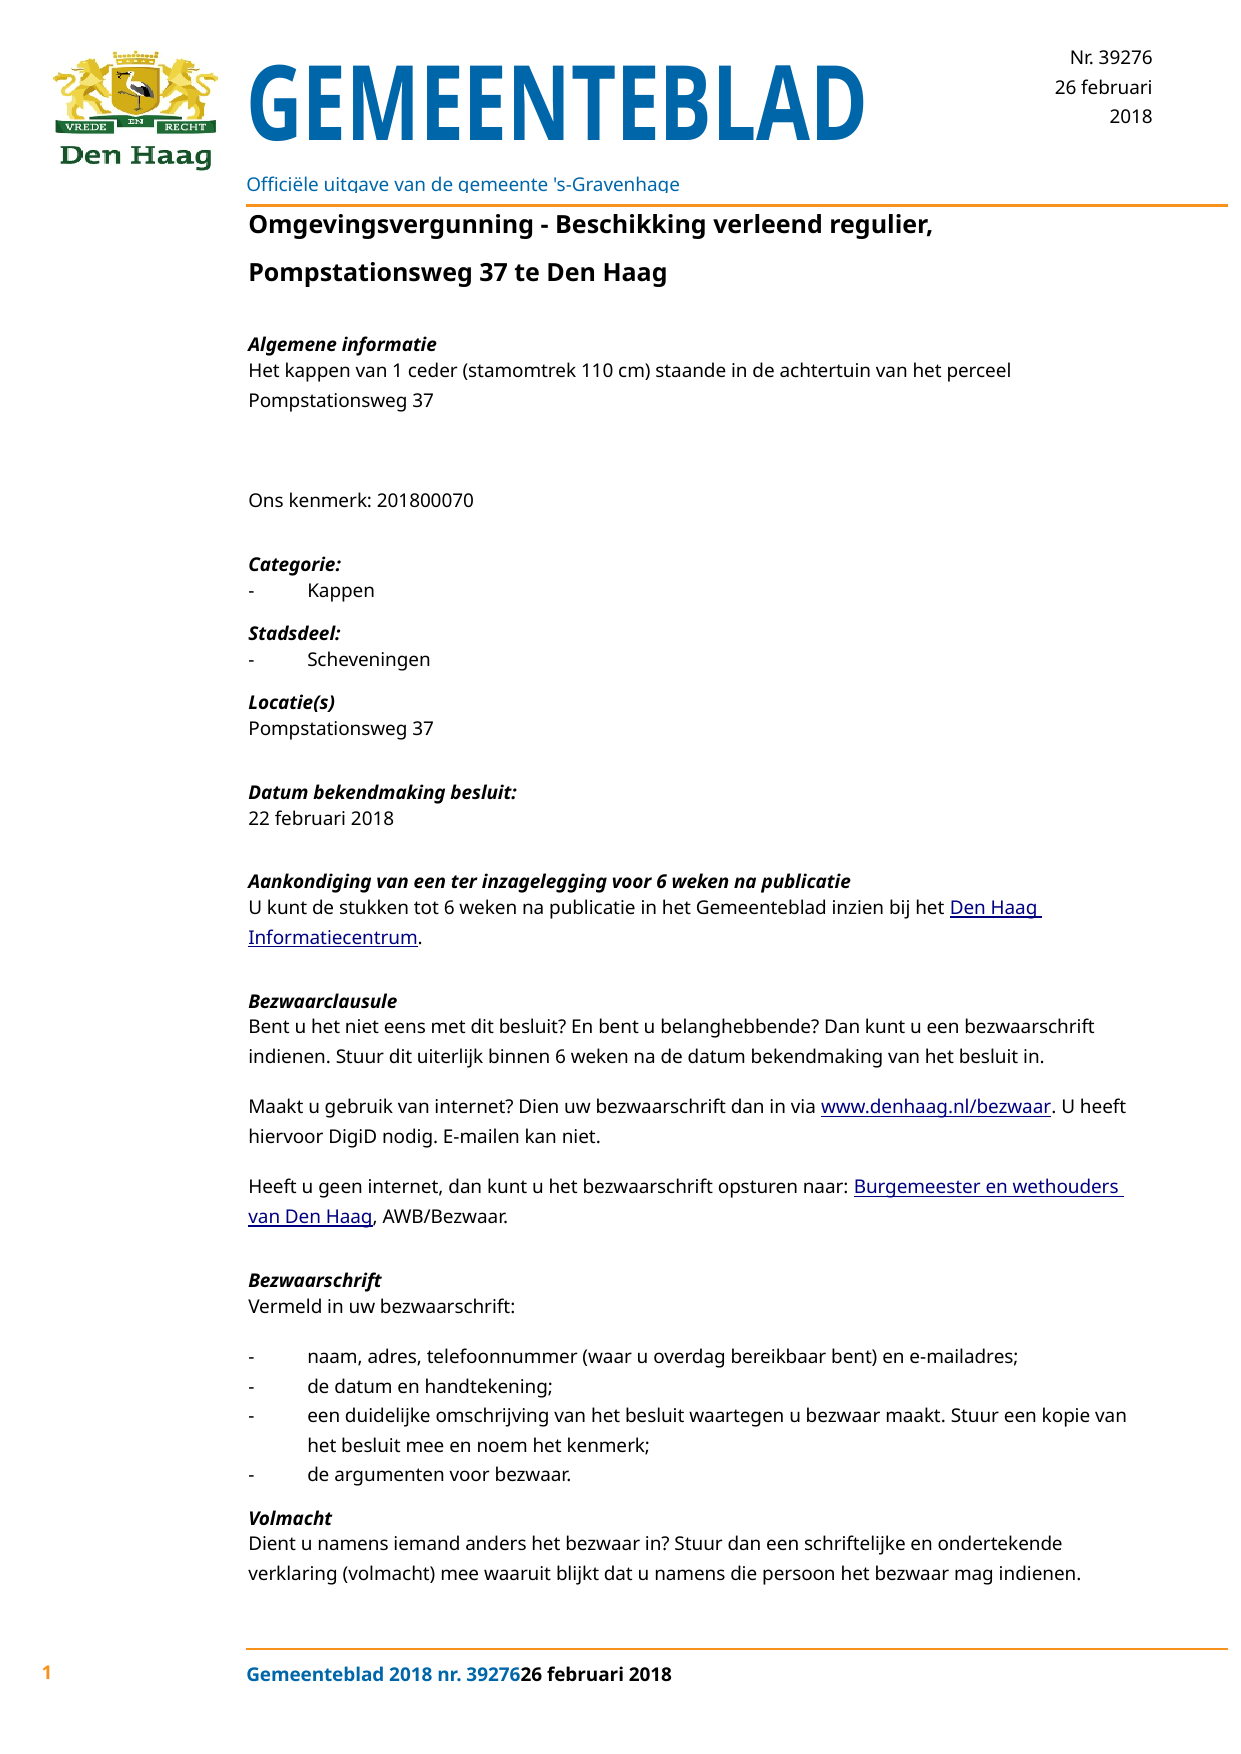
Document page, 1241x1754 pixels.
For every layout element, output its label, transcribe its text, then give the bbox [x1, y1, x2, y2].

text Dient u namens iemand anders het bezwaar in? Stuur dan een schriftelijke en ondertekende verklaring (volmacht) mee waaruit blijkt dat u namens die persoon het bezwaar mag indienen. [248, 1531, 1152, 1586]
list naam, adres, telefoonnummer (waar u overdag bereikbaar bent) en e-mailadres; [248, 1343, 1152, 1369]
text Categorie: [248, 552, 1152, 577]
text Aankondiging van een ter inzagelegging voor 6 weken na publicatie [248, 869, 1152, 894]
text U kunt de stukken tot 6 weken na publicatie in het Gemeenteblad inzien bij het Den Haag Informatiecentrum. [248, 894, 1152, 950]
text Bent u het niet eens met dit besluit? En bent u belanghebbende? Dan kunt u een bezwaarschrift indienen. Stuur dit uiterlijk binnen 6 weken na de datum bekendmaking van het besluit in. [248, 1014, 1152, 1069]
text Bezwaarschrift [248, 1267, 1152, 1293]
text Pompstationsweg 37 [248, 715, 1152, 741]
text 22 februari 2018 [248, 805, 1152, 830]
text Stadsdeel: [248, 620, 1152, 646]
picture [41, 47, 231, 172]
text Heeft u geen internet, dan kunt u het bezwaarschrift opsturen naar: Burgemeester en wethouders van Den Haag, AWB/Bezwaar. [248, 1174, 1152, 1229]
list Scheveningen [248, 646, 1152, 672]
text Datum bekendmaking besluit: [248, 779, 1152, 805]
text Maakt u gebruik van internet? Dien uw bezwaarschrift dan in via www.denhaag.nl/bezwaar. U heeft hiervoor DigiD nodig. E-mailen kan niet. [248, 1094, 1152, 1149]
list de datum en handtekening; [248, 1373, 1152, 1399]
text Omgevingsvergunning - Beschikking verleend regulier, Pompstationsweg 37 te Den Haag [248, 207, 1152, 288]
list Kappen [248, 577, 1152, 603]
list de argumenten voor bezwaar. [248, 1462, 1152, 1487]
list een duidelijke omschrijving van het besluit waartegen u bezwaar maakt. Stuur een kopie van het besluit mee en noem het kenmerk; [248, 1402, 1152, 1458]
text Het kappen van 1 ceder (stamomtrek 110 cm) staande in de achtertuin van het perceel Pompstationsweg 37 [248, 357, 1152, 412]
text Volmacht [248, 1505, 1152, 1531]
text Bezwaarclausule [248, 988, 1152, 1014]
text Algemene informatie [248, 331, 1152, 357]
text Vermeld in uw bezwaarschrift: [248, 1293, 1152, 1319]
text Locatie(s) [248, 689, 1152, 715]
text Ons kenmerk: 201800070 [248, 488, 1152, 513]
